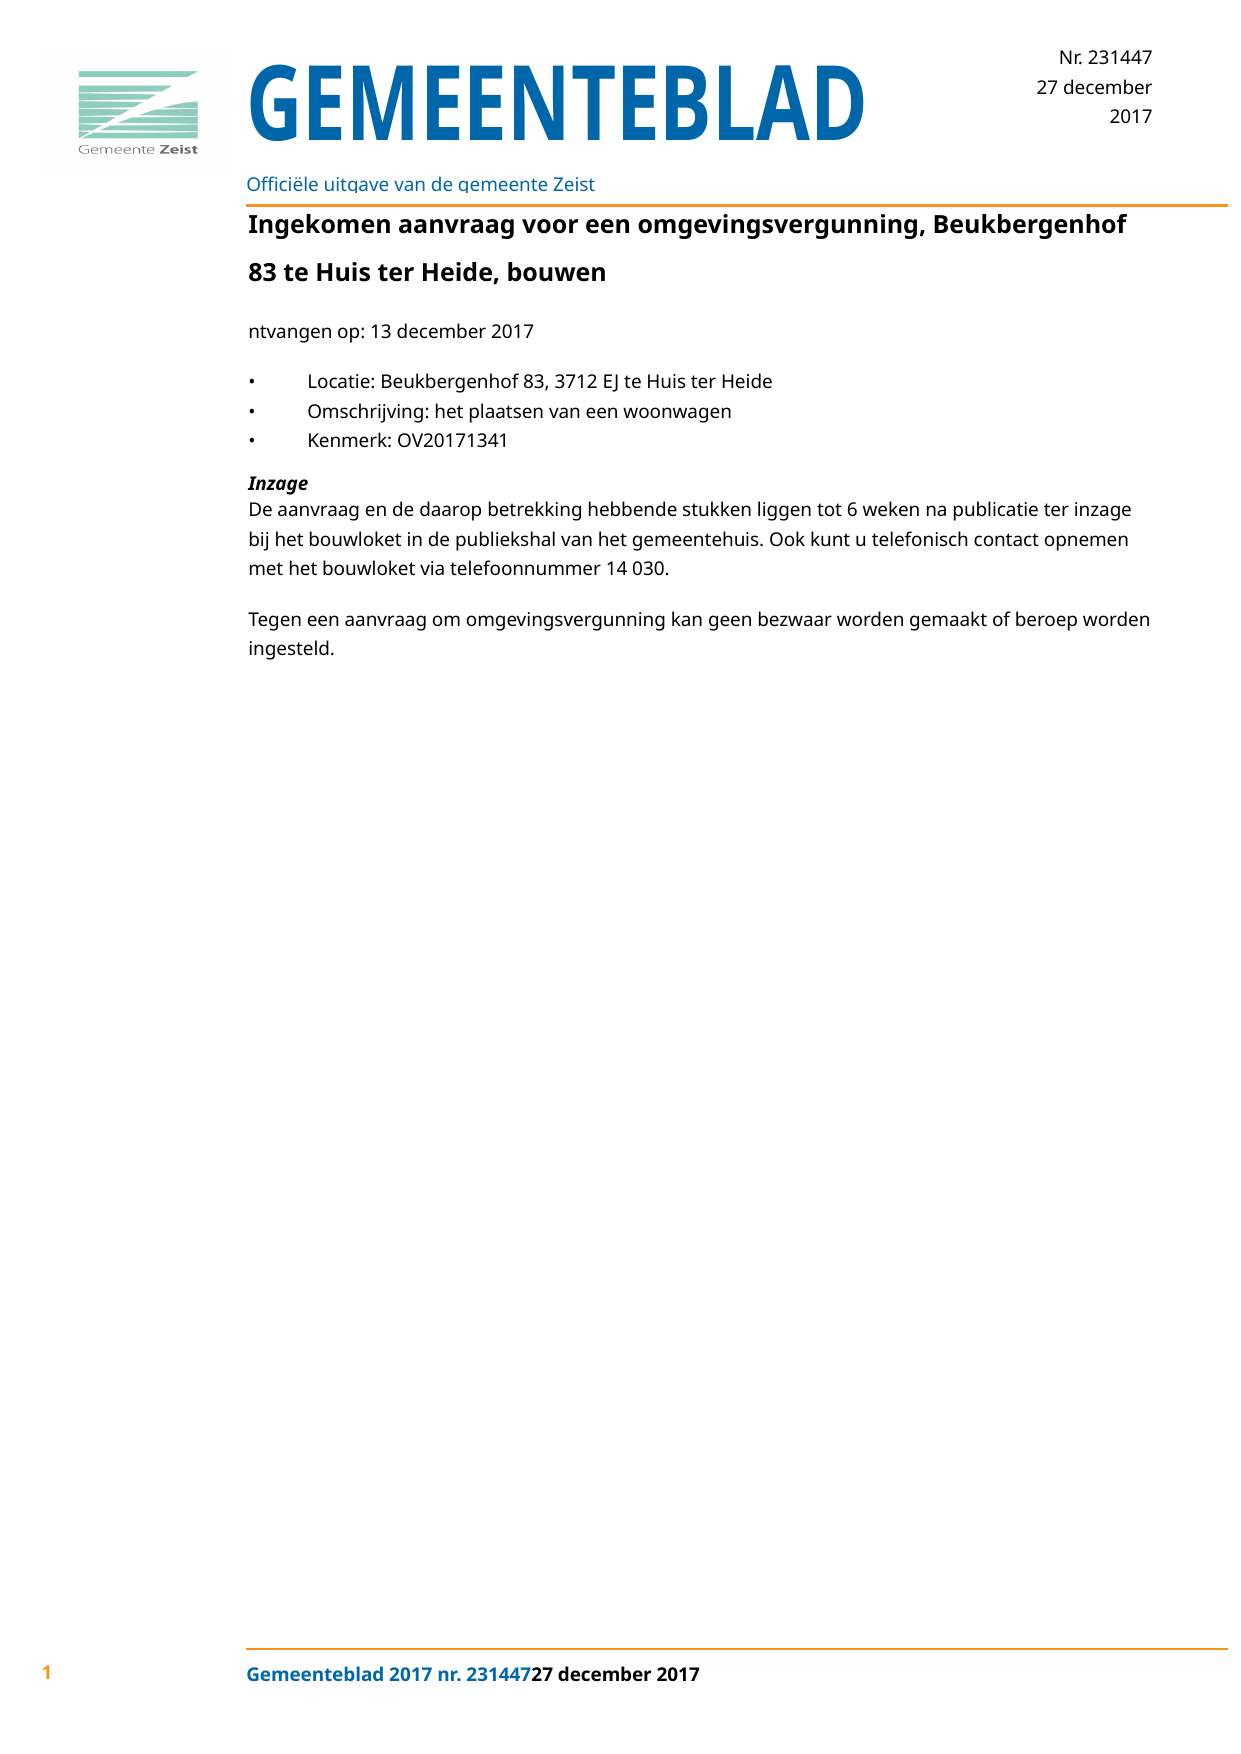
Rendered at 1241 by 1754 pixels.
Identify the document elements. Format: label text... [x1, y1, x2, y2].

picture [41, 47, 231, 172]
list Locatie: Beukbergenhof 83, 3712 EJ te Huis ter Heide [248, 368, 1152, 394]
text De aanvraag en de daarop betrekking hebbende stukken liggen tot 6 weken na publicatie ter inzage bij het bouwloket in de publiekshal van het gemeentehuis. Ook kunt u telefonisch contact opnemen met het bouwloket via telefoonnummer 14 030. [248, 496, 1152, 581]
list Omschrijving: het plaatsen van een woonwagen [248, 398, 1152, 424]
text Tegen een aanvraag om omgevingsvergunning kan geen bezwaar worden gemaakt of beroep worden ingesteld. [248, 606, 1152, 661]
text Ingekomen aanvraag voor een omgevingsvergunning, Beukbergenhof 83 te Huis ter Heide, bouwen [248, 207, 1152, 288]
text ntvangen op: 13 december 2017 [248, 318, 1152, 344]
text Inzage [248, 471, 1152, 496]
list Kenmerk: OV20171341 [248, 427, 1152, 453]
